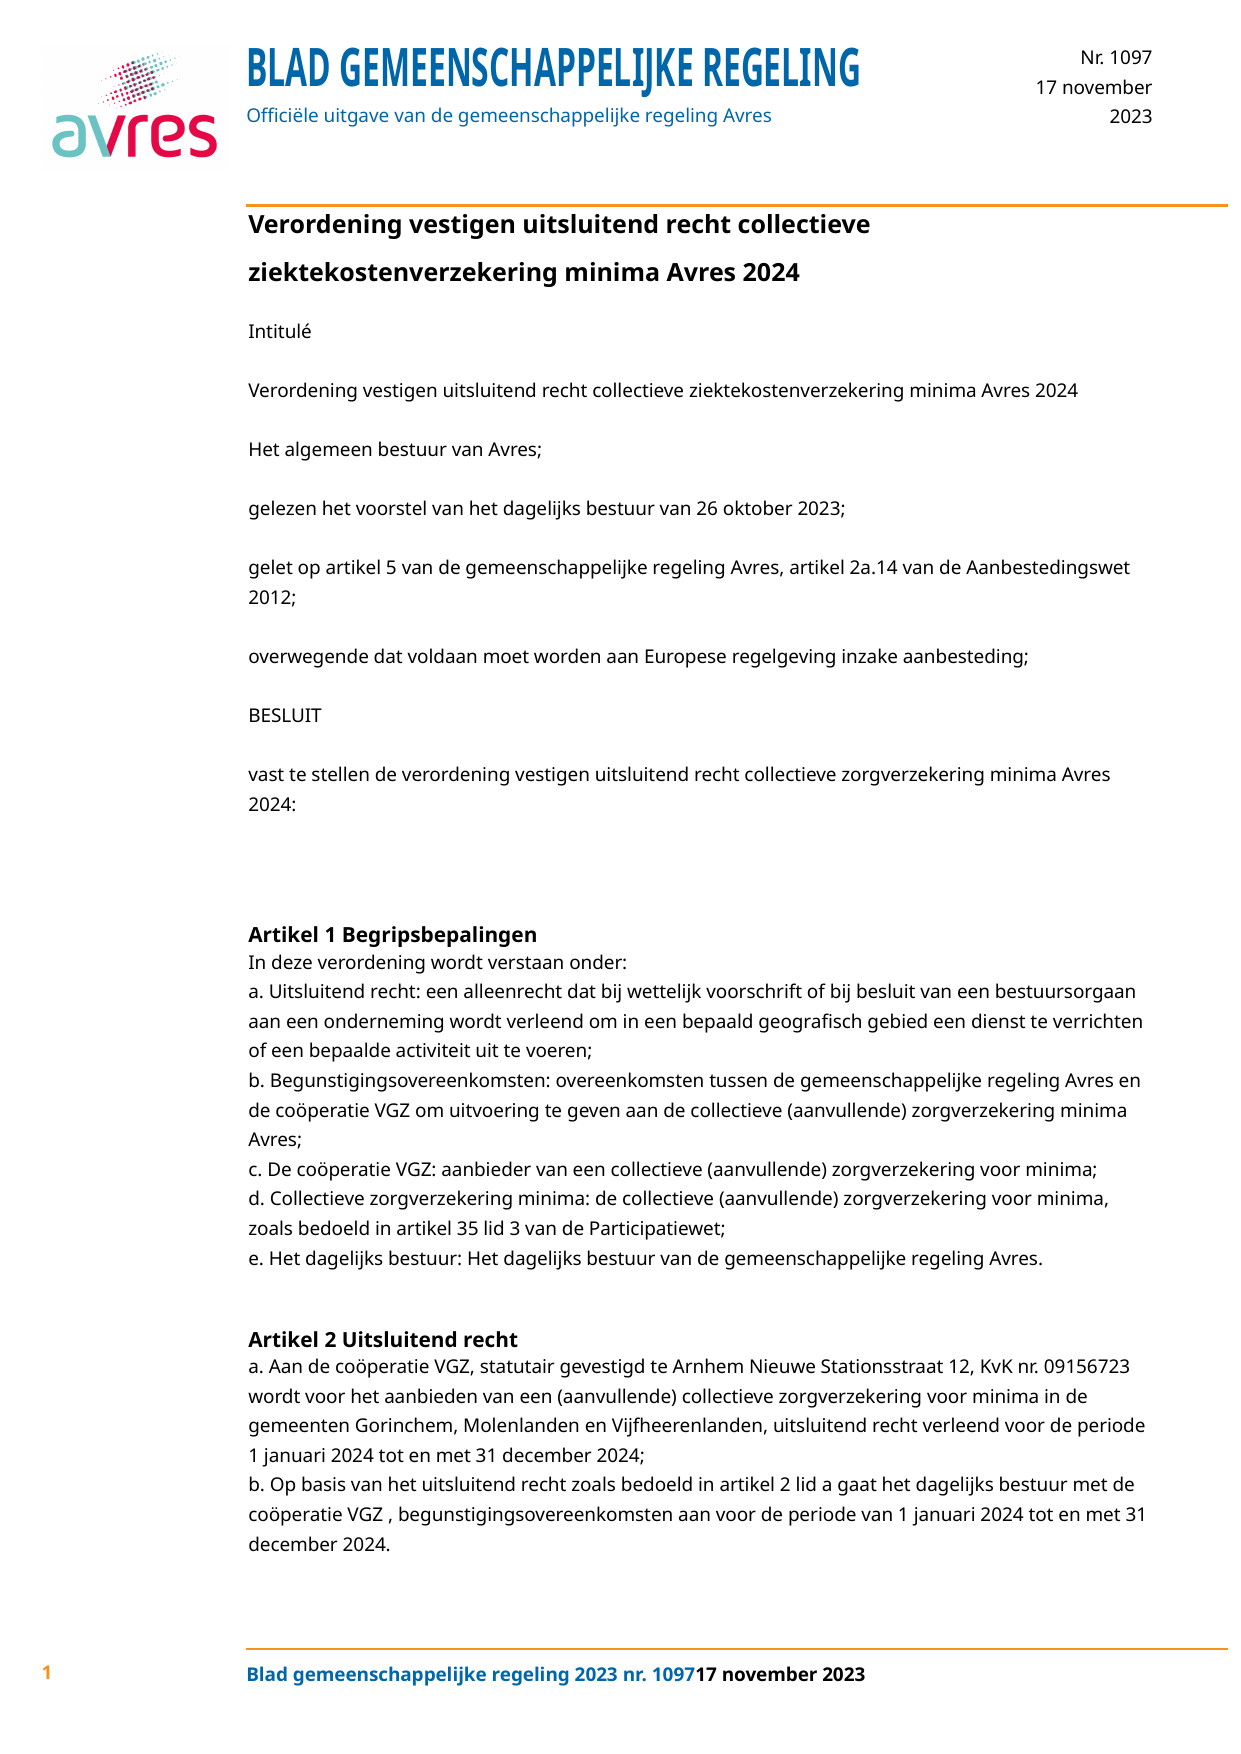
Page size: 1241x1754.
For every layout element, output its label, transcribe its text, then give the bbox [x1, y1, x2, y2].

text Artikel 1 Begripsbepalingen [248, 921, 1152, 949]
text Intitulé [248, 318, 1152, 344]
text b. Begunstigingsovereenkomsten: overeenkomsten tussen de gemeenschappelijke regeling Avres en de coöperatie VGZ om uitvoering te geven aan de collectieve (aanvullende) zorgverzekering minima Avres; [248, 1067, 1152, 1152]
text a. Uitsluitend recht: een alleenrecht dat bij wettelijk voorschrift of bij besluit van een bestuursorgaan aan een onderneming wordt verleend om in een bepaald geografisch gebied een dienst te verrichten of een bepaalde activiteit uit te voeren; [248, 978, 1152, 1063]
text gelezen het voorstel van het dagelijks bestuur van 26 oktober 2023; [248, 495, 1152, 521]
text b. Op basis van het uitsluitend recht zoals bedoeld in artikel 2 lid a gaat het dagelijks bestuur met de coöperatie VGZ , begunstigingsovereenkomsten aan voor de periode van 1 januari 2024 tot en met 31 december 2024. [248, 1472, 1152, 1556]
text Het algemeen bestuur van Avres; [248, 436, 1152, 462]
picture [41, 47, 231, 172]
text BESLUIT [248, 702, 1152, 728]
text Verordening vestigen uitsluitend recht collectieve ziektekostenverzekering minima Avres 2024 [248, 377, 1152, 403]
text overwegende dat voldaan moet worden aan Europese regelgeving inzake aanbesteding; [248, 643, 1152, 669]
text Verordening vestigen uitsluitend recht collectieve ziektekostenverzekering minima Avres 2024 [248, 207, 1152, 288]
text Artikel 2 Uitsluitend recht [248, 1325, 1152, 1353]
text a. Aan de coöperatie VGZ, statutair gevestigd te Arnhem Nieuwe Stationsstraat 12, KvK nr. 09156723 wordt voor het aanbieden van een (aanvullende) collectieve zorgverzekering voor minima in de gemeenten Gorinchem, Molenlanden en Vijfheerenlanden, uitsluitend recht verleend voor de periode 1 januari 2024 tot en met 31 december 2024; [248, 1353, 1152, 1468]
text d. Collectieve zorgverzekering minima: de collectieve (aanvullende) zorgverzekering voor minima, zoals bedoeld in artikel 35 lid 3 van de Participatiewet; [248, 1186, 1152, 1241]
text e. Het dagelijks bestuur: Het dagelijks bestuur van de gemeenschappelijke regeling Avres. [248, 1245, 1152, 1271]
text c. De coöperatie VGZ: aanbieder van een collectieve (aanvullende) zorgverzekering voor minima; [248, 1156, 1152, 1182]
text gelet op artikel 5 van de gemeenschappelijke regeling Avres, artikel 2a.14 van de Aanbestedingswet 2012; [248, 554, 1152, 610]
text In deze verordening wordt verstaan onder: [248, 949, 1152, 975]
text vast te stellen de verordening vestigen uitsluitend recht collectieve zorgverzekering minima Avres 2024: [248, 762, 1152, 817]
